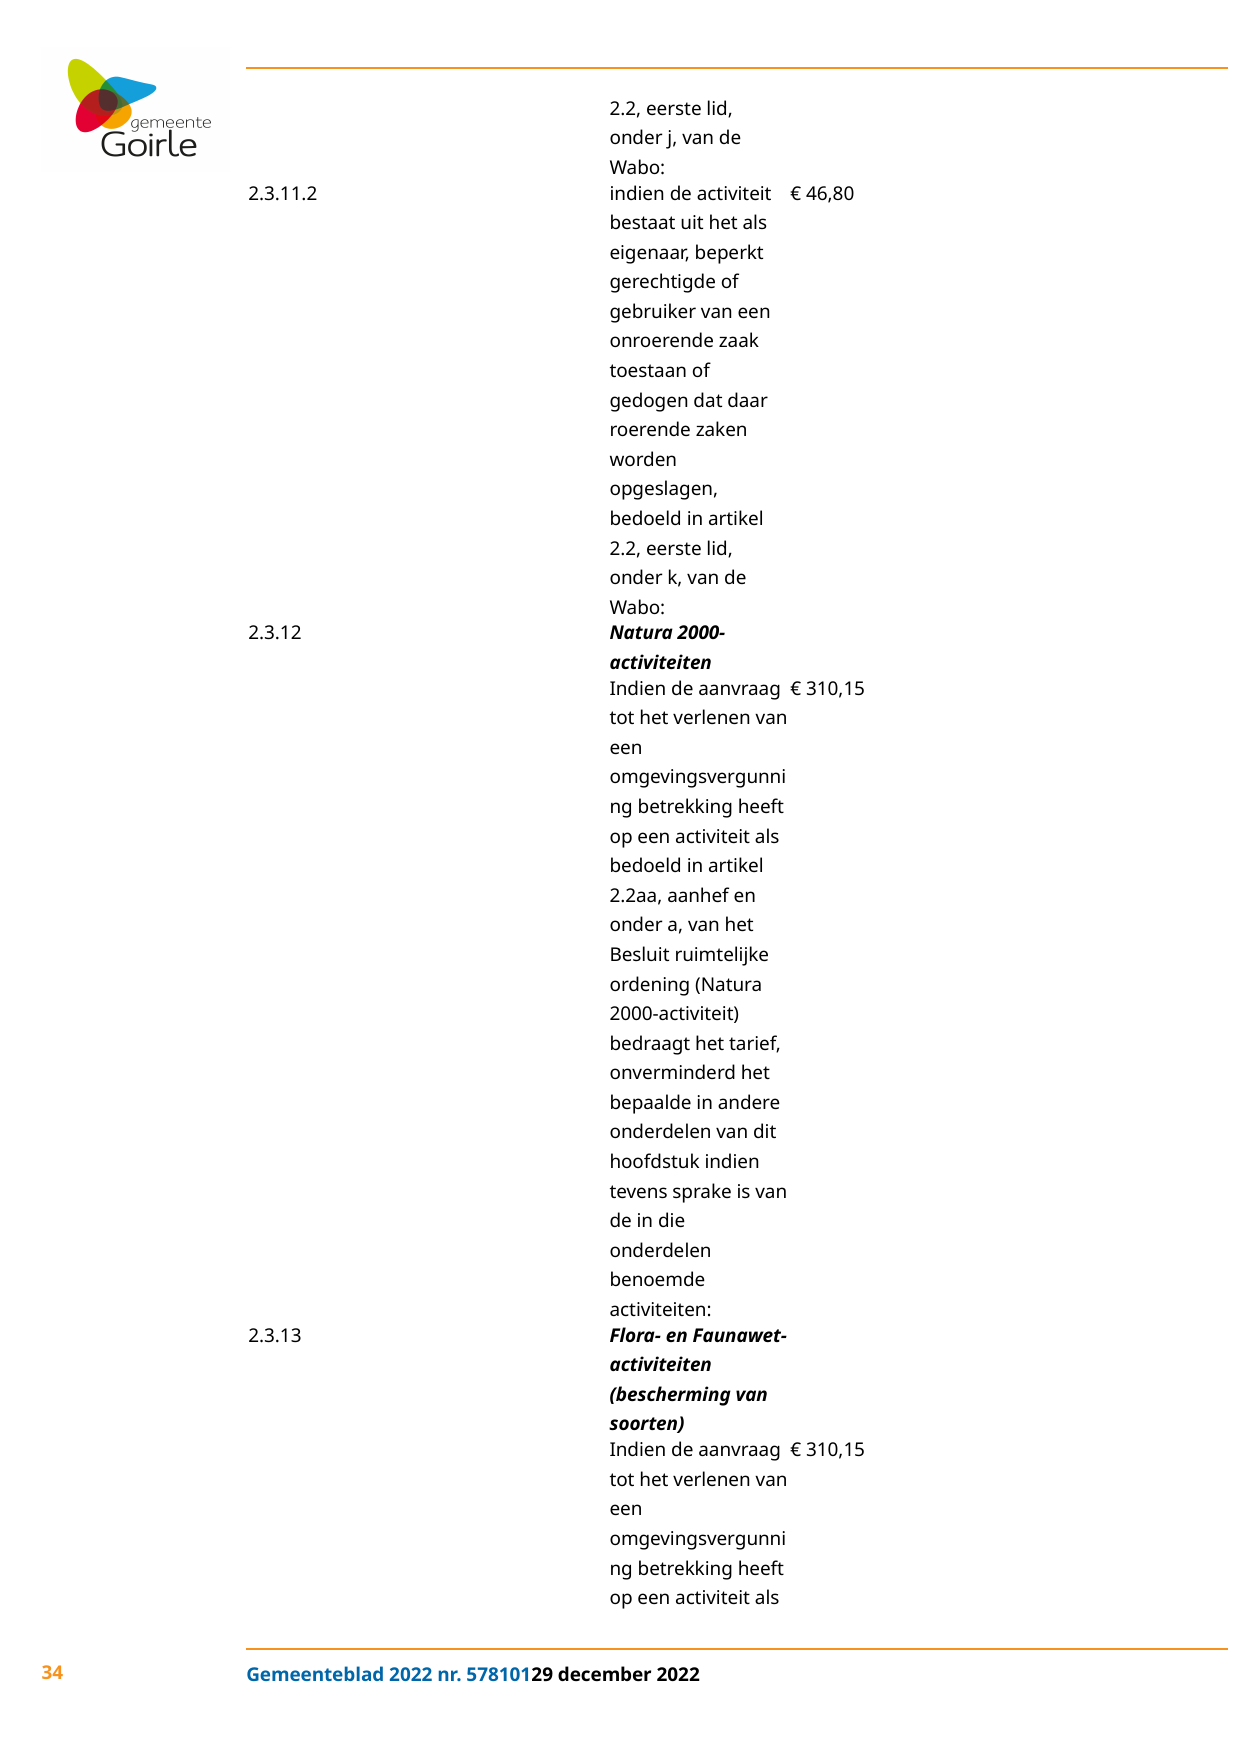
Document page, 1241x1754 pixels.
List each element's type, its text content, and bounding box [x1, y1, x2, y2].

table_cell [248, 1436, 609, 1610]
table_cell € 310,15 [790, 675, 1152, 1322]
table_cell 2.3.12 [248, 620, 609, 675]
table_cell [790, 1322, 1152, 1436]
table_cell indien de activiteit bestaat uit het als eigenaar, beperkt gerechtigde of gebruiker van een onroerende zaak toestaan of gedogen dat daar roerende zaken worden opgeslagen, bedoeld in artikel 2.2, eerste lid, onder k, van de Wabo: [609, 180, 790, 619]
table_cell [248, 95, 609, 180]
table_cell 2.2, eerste lid, onder j, van de Wabo: [609, 95, 790, 180]
table_cell [790, 95, 1152, 180]
picture [41, 47, 231, 172]
table_cell [248, 675, 609, 1322]
table_cell Indien de aanvraag tot het verlenen van een omgevingsvergunning betrekking heeft op een activiteit als [609, 1436, 790, 1610]
table_cell € 46,80 [790, 180, 1152, 619]
table_cell [790, 620, 1152, 675]
table_cell Flora- en Faunawet-activiteiten (bescherming van soorten) [609, 1322, 790, 1436]
table_cell Natura 2000-activiteiten [609, 620, 790, 675]
table_cell 2.3.13 [248, 1322, 609, 1436]
table_cell Indien de aanvraag tot het verlenen van een omgevingsvergunning betrekking heeft op een activiteit als bedoeld in artikel 2.2aa, aanhef en onder a, van het Besluit ruimtelijke ordening (Natura 2000-activiteit) bedraagt het tarief, onverminderd het bepaalde in andere onderdelen van dit hoofdstuk indien tevens sprake is van de in die onderdelen benoemde activiteiten: [609, 675, 790, 1322]
table_cell 2.3.11.2 [248, 180, 609, 619]
table_cell € 310,15 [790, 1436, 1152, 1610]
